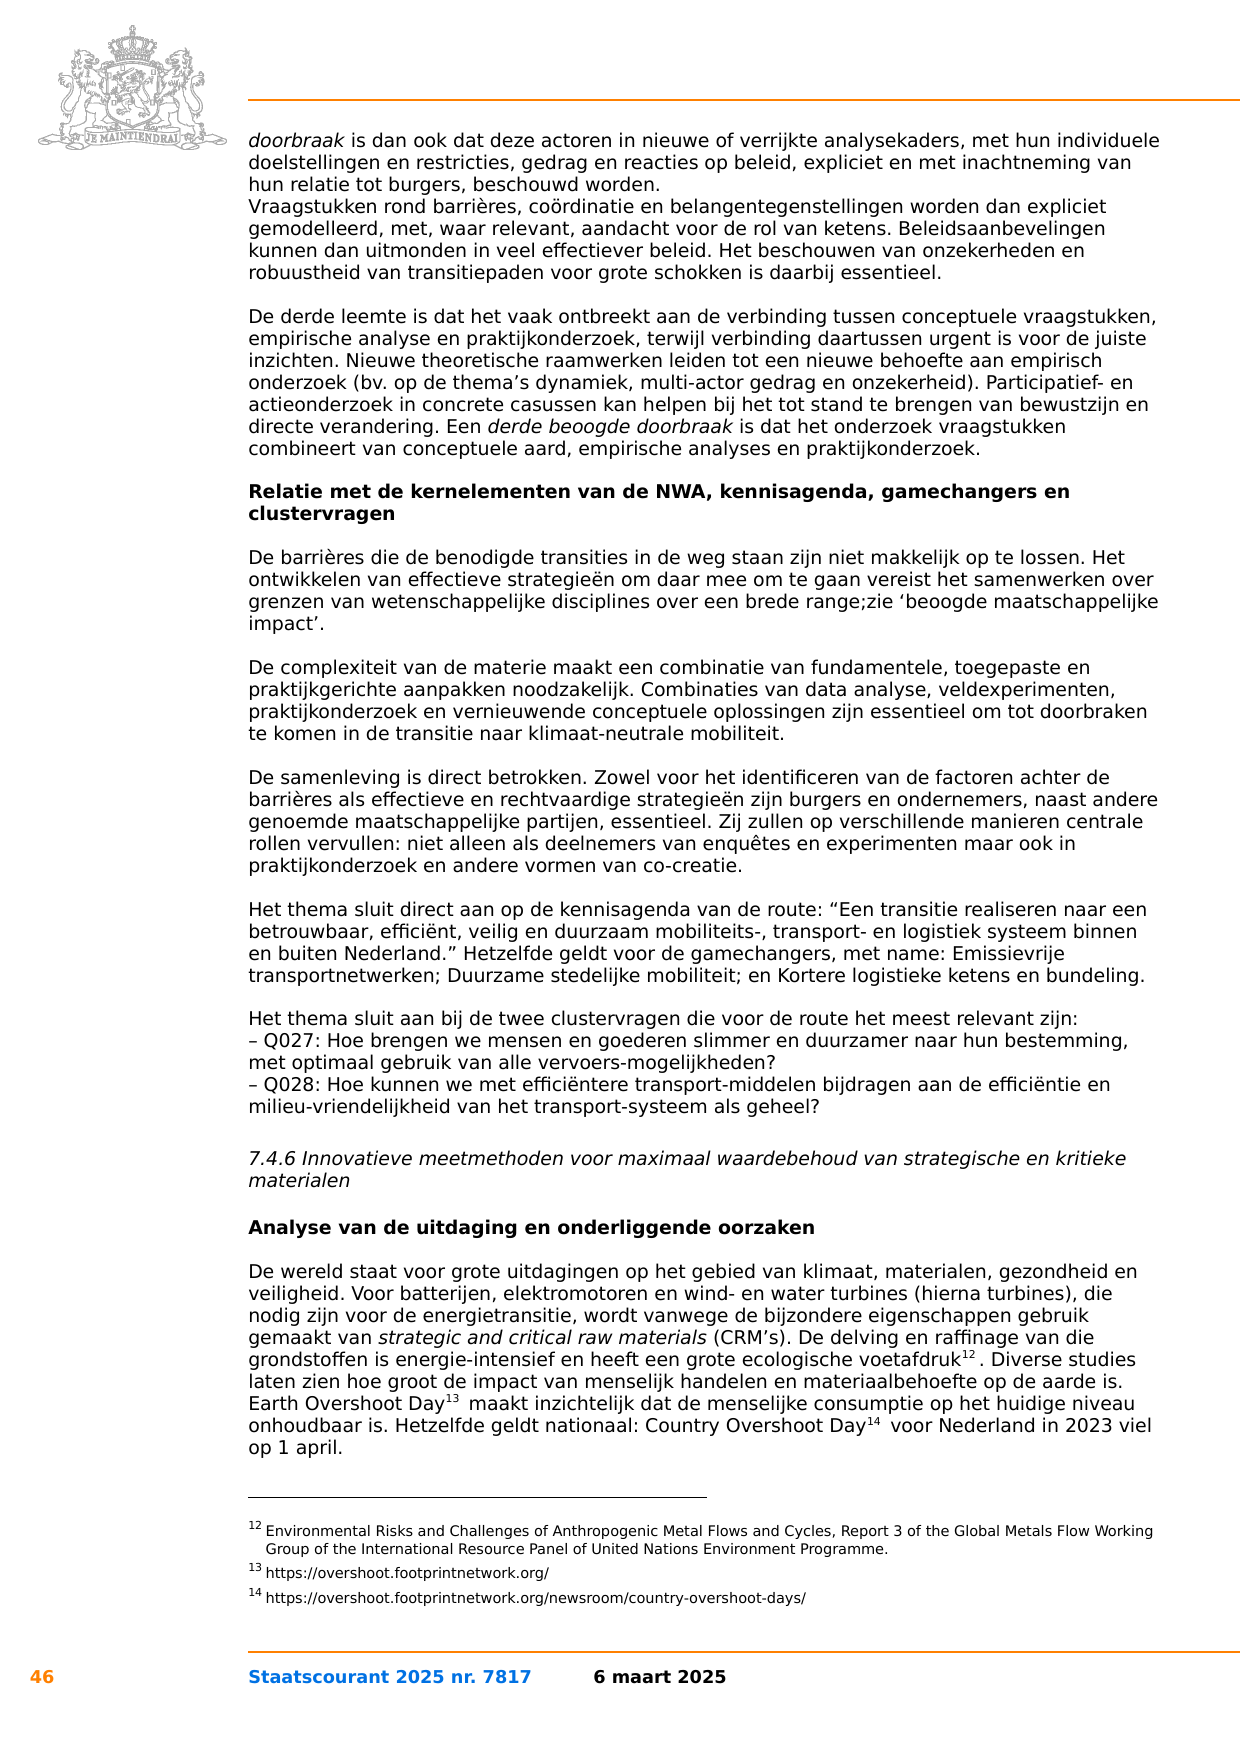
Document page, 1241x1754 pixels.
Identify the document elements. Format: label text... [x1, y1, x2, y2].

text https://overshoot.footprintnetwork.org/newsroom/country-overshoot-days/ [248, 1586, 1163, 1608]
text https://overshoot.footprintnetwork.org/ [248, 1561, 1163, 1583]
picture [38, 25, 227, 150]
text De derde leemte is dat het vaak ontbreekt aan de verbinding tussen conceptuele vraagstukken, empirische analyse en praktijkonderzoek, terwijl verbinding daartussen urgent is voor de juiste inzichten. Nieuwe theoretische raamwerken leiden tot een nieuwe behoefte aan empirisch onderzoek (bv. op de thema’s dynamiek, multi-actor gedrag en onzekerheid). Participatief- en actieonderzoek in concrete casussen kan helpen bij het tot stand te brengen van bewustzijn en directe verandering. Een derde beoogde doorbraak is dat het onderzoek vraagstukken combineert van conceptuele aard, empirische analyses en praktijkonderzoek. [248, 306, 1163, 459]
text De wereld staat voor grote uitdagingen op het gebied van klimaat, materialen, gezondheid en veiligheid. Voor batterijen, elektromotoren en wind- en water turbines (hierna turbines), die nodig zijn voor de energietransitie, wordt vanwege de bijzondere eigenschappen gebruik gemaakt van strategic and critical raw materials (CRM’s). De delving en raffinage van die grondstoffen is energie-intensief en heeft een grote ecologische voetafdruk. Diverse studies laten zien hoe groot de impact van menselijk handelen en materiaalbehoefte op de aarde is. Earth Overshoot Day maakt inzichtelijk dat de menselijke consumptie op het huidige niveau onhoudbaar is. Hetzelfde geldt nationaal: Country Overshoot Day voor Nederland in 2023 viel op 1 april. [248, 1261, 1163, 1459]
text Het thema sluit aan bij de twee clustervragen die voor de route het meest relevant zijn: [248, 1008, 1163, 1030]
text – Q028: Hoe kunnen we met efficiëntere transport-middelen bijdragen aan de efficiëntie en milieu-vriendelijkheid van het transport-systeem als geheel? [248, 1074, 1163, 1118]
text doorbraak is dan ook dat deze actoren in nieuwe of verrijkte analysekaders, met hun individuele doelstellingen en restricties, gedrag en reacties op beleid, expliciet en met inachtneming van hun relatie tot burgers, beschouwd worden. [248, 130, 1163, 196]
subtitle Relatie met de kernelementen van de NWA, kennisagenda, gamechangers en clustervragen [248, 481, 1163, 525]
text De complexiteit van de materie maakt een combinatie van fundamentele, toegepaste en praktijkgerichte aanpakken noodzakelijk. Combinaties van data analyse, veldexperimenten, praktijkonderzoek en vernieuwende conceptuele oplossingen zijn essentieel om tot doorbraken te komen in de transitie naar klimaat-neutrale mobiliteit. [248, 657, 1163, 745]
text De barrières die de benodigde transities in de weg staan zijn niet makkelijk op te lossen. Het ontwikkelen van effectieve strategieën om daar mee om te gaan vereist het samenwerken over grenzen van wetenschappelijke disciplines over een brede range;zie ‘beoogde maatschappelijke impact’. [248, 547, 1163, 635]
subtitle 7.4.6 Innovatieve meetmethoden voor maximaal waardebehoud van strategische en kritieke materialen [248, 1148, 1163, 1192]
text De samenleving is direct betrokken. Zowel voor het identificeren van de factoren achter de barrières als effectieve en rechtvaardige strategieën zijn burgers en ondernemers, naast andere genoemde maatschappelijke partijen, essentieel. Zij zullen op verschillende manieren centrale rollen vervullen: niet alleen als deelnemers van enquêtes en experimenten maar ook in praktijkonderzoek en andere vormen van co-creatie. [248, 767, 1163, 877]
text Vraagstukken rond barrières, coördinatie en belangentegenstellingen worden dan expliciet gemodelleerd, met, waar relevant, aandacht voor de rol van ketens. Beleidsaanbevelingen kunnen dan uitmonden in veel effectiever beleid. Het beschouwen van onzekerheden en robuustheid van transitiepaden voor grote schokken is daarbij essentieel. [248, 196, 1163, 284]
text Environmental Risks and Challenges of Anthropogenic Metal Flows and Cycles, Report 3 of the Global Metals Flow Working Group of the International Resource Panel of United Nations Environment Programme. [248, 1519, 1163, 1558]
subtitle Analyse van de uitdaging en onderliggende oorzaken [248, 1217, 1163, 1239]
text – Q027: Hoe brengen we mensen en goederen slimmer en duurzamer naar hun bestemming, met optimaal gebruik van alle vervoers-mogelijkheden? [248, 1030, 1163, 1074]
text Het thema sluit direct aan op de kennisagenda van de route: “Een transitie realiseren naar een betrouwbaar, efficiënt, veilig en duurzaam mobiliteits-, transport- en logistiek systeem binnen en buiten Nederland.” Hetzelfde geldt voor de gamechangers, met name: Emissievrije transportnetwerken; Duurzame stedelijke mobiliteit; en Kortere logistieke ketens en bundeling. [248, 898, 1163, 986]
